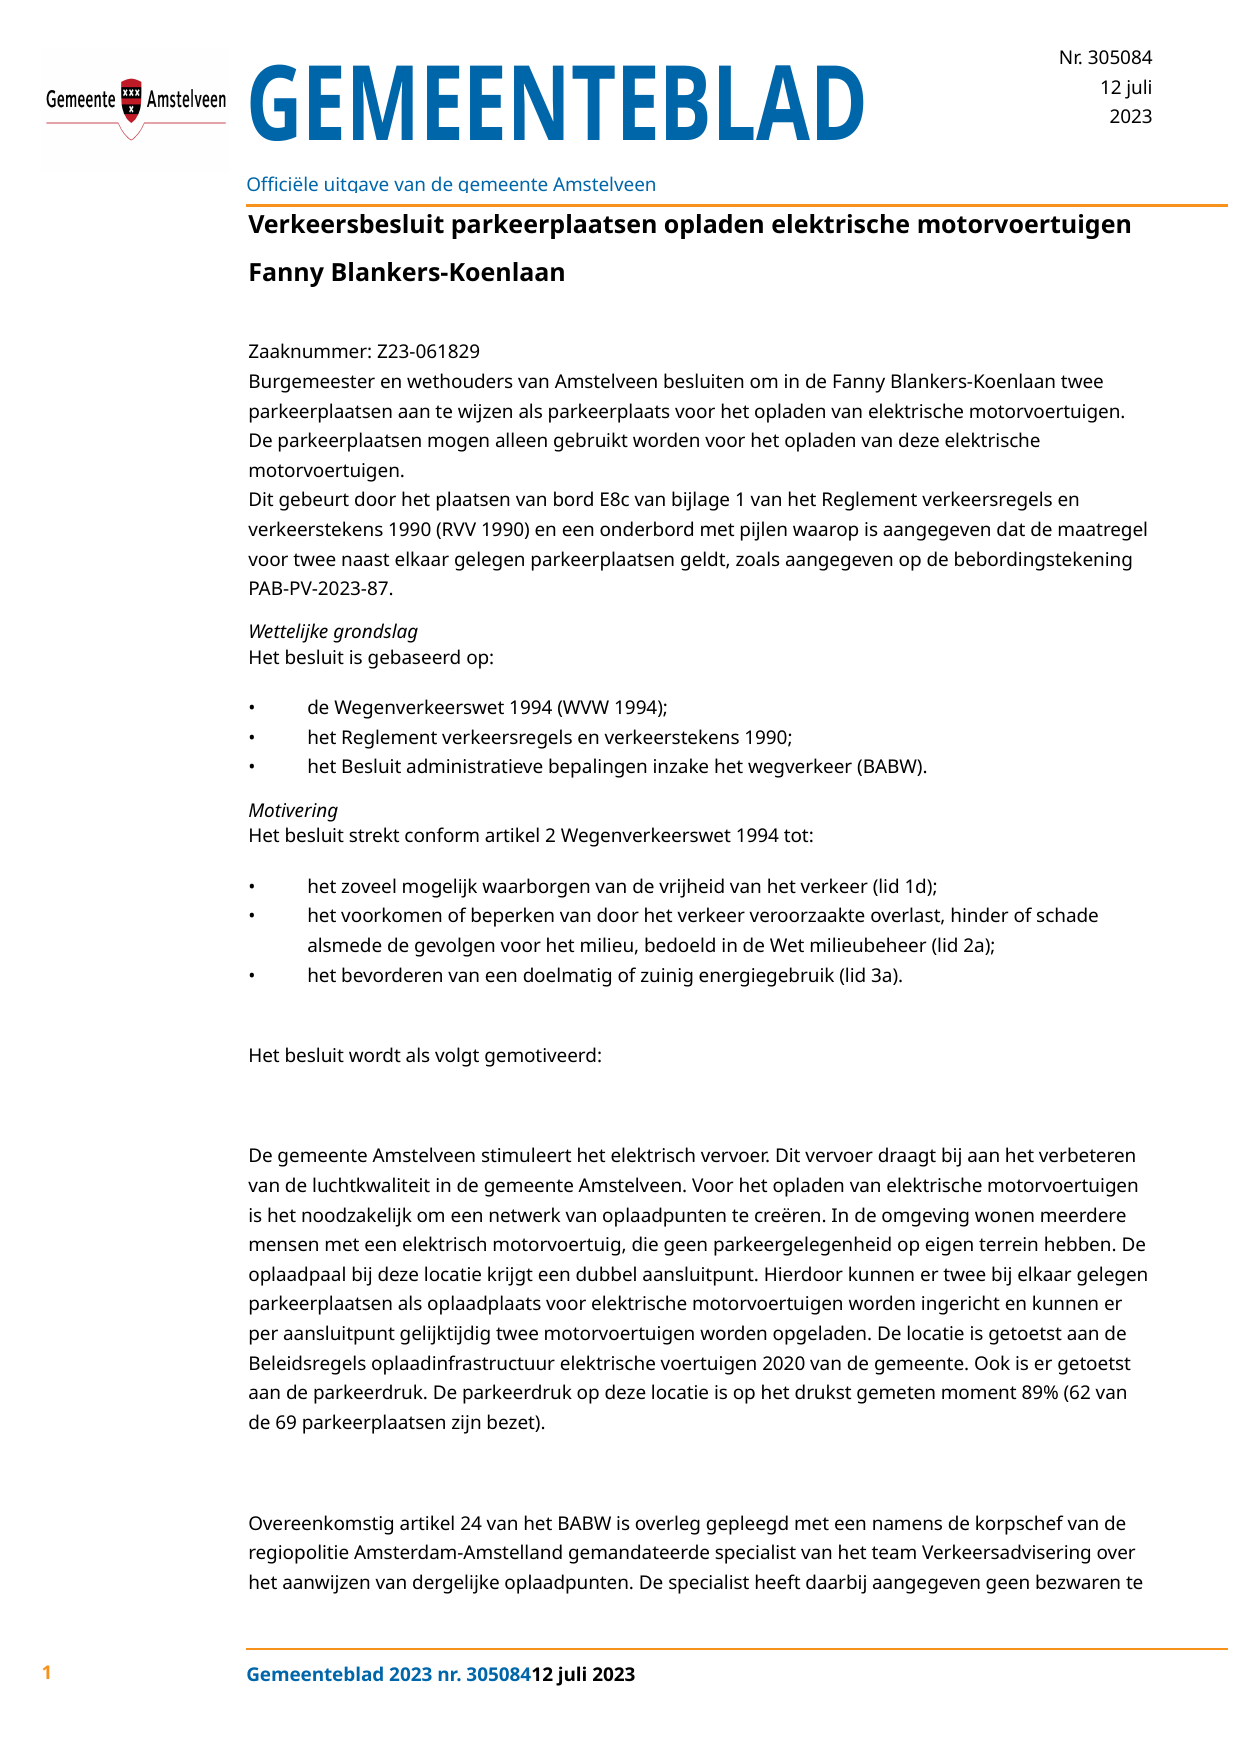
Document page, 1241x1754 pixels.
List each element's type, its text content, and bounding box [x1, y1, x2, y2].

text Het besluit wordt als volgt gemotiveerd: [248, 1042, 1152, 1067]
text Zaaknummer: Z23-061829 [248, 339, 1152, 364]
text Motivering [248, 797, 1152, 823]
text Verkeersbesluit parkeerplaatsen opladen elektrische motorvoertuigen Fanny Blankers-Koenlaan [248, 207, 1152, 288]
text Dit gebeurt door het plaatsen van bord E8c van bijlage 1 van het Reglement verkeersregels en verkeerstekens 1990 (RVV 1990) en een onderbord met pijlen waarop is aangegeven dat de maatregel voor twee naast elkaar gelegen parkeerplaatsen geldt, zoals aangegeven op de bebordingstekening PAB-PV-2023-87. [248, 487, 1152, 601]
list de Wegenverkeerswet 1994 (WVW 1994); [248, 694, 1152, 720]
picture [41, 47, 231, 172]
list het bevorderen van een doelmatig of zuinig energiegebruik (lid 3a). [248, 962, 1152, 987]
list het voorkomen of beperken van door het verkeer veroorzaakte overlast, hinder of schade alsmede de gevolgen voor het milieu, bedoeld in de Wet milieubeheer (lid 2a); [248, 903, 1152, 958]
text Wettelijke grondslag [248, 618, 1152, 644]
list het zoveel mogelijk waarborgen van de vrijheid van het verkeer (lid 1d); [248, 873, 1152, 899]
text Burgemeester en wethouders van Amstelveen besluiten om in de Fanny Blankers-Koenlaan twee parkeerplaatsen aan te wijzen als parkeerplaats voor het opladen van elektrische motorvoertuigen. De parkeerplaatsen mogen alleen gebruikt worden voor het opladen van deze elektrische motorvoertuigen. [248, 368, 1152, 483]
list het Besluit administratieve bepalingen inzake het wegverkeer (BABW). [248, 754, 1152, 779]
text De gemeente Amstelveen stimuleert het elektrisch vervoer. Dit vervoer draagt bij aan het verbeteren van de luchtkwaliteit in de gemeente Amstelveen. Voor het opladen van elektrische motorvoertuigen is het noodzakelijk om een netwerk van oplaadpunten te creëren. In de omgeving wonen meerdere mensen met een elektrisch motorvoertuig, die geen parkeergelegenheid op eigen terrein hebben. De oplaadpaal bij deze locatie krijgt een dubbel aansluitpunt. Hierdoor kunnen er twee bij elkaar gelegen parkeerplaatsen als oplaadplaats voor elektrische motorvoertuigen worden ingericht en kunnen er per aansluitpunt gelijktijdig twee motorvoertuigen worden opgeladen. De locatie is getoetst aan de Beleidsregels oplaadinfrastructuur elektrische voertuigen 2020 van de gemeente. Ook is er getoetst aan de parkeerdruk. De parkeerdruk op deze locatie is op het drukst gemeten moment 89% (62 van de 69 parkeerplaatsen zijn bezet). [248, 1143, 1152, 1434]
list het Reglement verkeersregels en verkeerstekens 1990; [248, 724, 1152, 750]
text Overeenkomstig artikel 24 van het BABW is overleg gepleegd met een namens de korpschef van de regiopolitie Amsterdam-Amstelland gemandateerde specialist van het team Verkeersadvisering over het aanwijzen van dergelijke oplaadpunten. De specialist heeft daarbij aangegeven geen bezwaren te [248, 1510, 1152, 1594]
text Het besluit strekt conform artikel 2 Wegenverkeerswet 1994 tot: [248, 823, 1152, 848]
text Het besluit is gebaseerd op: [248, 644, 1152, 670]
